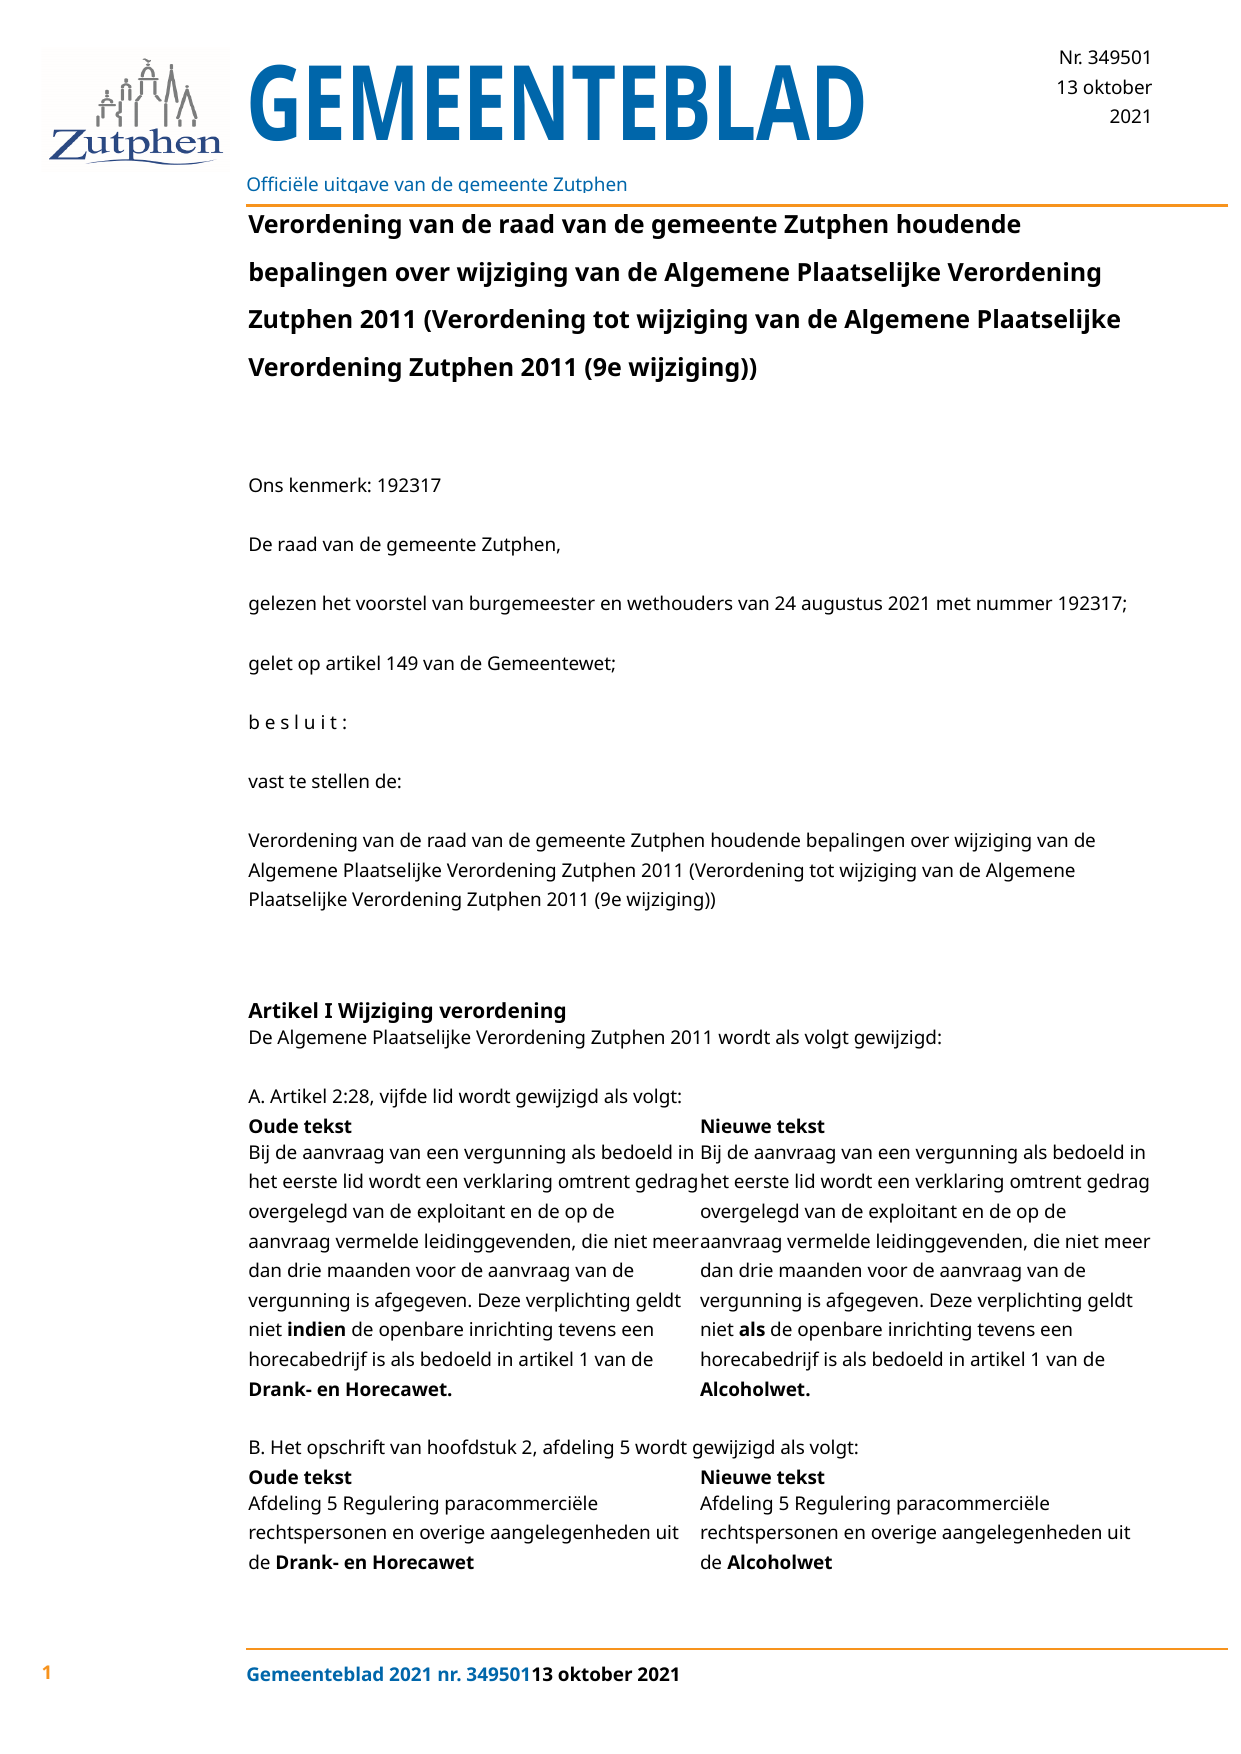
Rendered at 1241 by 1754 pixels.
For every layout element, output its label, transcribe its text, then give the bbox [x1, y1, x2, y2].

table_header Oude tekst [248, 1464, 700, 1490]
text B. Het opschrift van hoofdstuk 2, afdeling 5 wordt gewijzigd als volgt: [248, 1434, 1152, 1460]
text De raad van de gemeente Zutphen, [248, 531, 1152, 557]
text gelet op artikel 149 van de Gemeentewet; [248, 650, 1152, 676]
picture [41, 47, 231, 172]
text Artikel I Wijziging verordening [248, 996, 1152, 1024]
text Verordening van de raad van de gemeente Zutphen houdende bepalingen over wijziging van de Algemene Plaatselijke Verordening Zutphen 2011 (Verordening tot wijziging van de Algemene Plaatselijke Verordening Zutphen 2011 (9e wijziging)) [248, 207, 1152, 384]
table_cell Afdeling 5 Regulering paracommerciële rechtspersonen en overige aangelegenheden uit de Drank- en Horecawet [248, 1490, 700, 1574]
table_cell Afdeling 5 Regulering paracommerciële rechtspersonen en overige aangelegenheden uit de Alcoholwet [700, 1490, 1152, 1574]
text Verordening van de raad van de gemeente Zutphen houdende bepalingen over wijziging van de Algemene Plaatselijke Verordening Zutphen 2011 (Verordening tot wijziging van de Algemene Plaatselijke Verordening Zutphen 2011 (9e wijziging)) [248, 827, 1152, 912]
table_header Oude tekst [248, 1113, 700, 1139]
table_cell Bij de aanvraag van een vergunning als bedoeld in het eerste lid wordt een verklaring omtrent gedrag overgelegd van de exploitant en de op de aanvraag vermelde leidinggevenden, die niet meer dan drie maanden voor de aanvraag van de vergunning is afgegeven. Deze verplichting geldt niet indien de openbare inrichting tevens een horecabedrijf is als bedoeld in artikel 1 van de Drank- en Horecawet. [248, 1139, 700, 1401]
text vast te stellen de: [248, 768, 1152, 794]
text De Algemene Plaatselijke Verordening Zutphen 2011 wordt als volgt gewijzigd: [248, 1024, 1152, 1050]
table_cell Bij de aanvraag van een vergunning als bedoeld in het eerste lid wordt een verklaring omtrent gedrag overgelegd van de exploitant en de op de aanvraag vermelde leidinggevenden, die niet meer dan drie maanden voor de aanvraag van de vergunning is afgegeven. Deze verplichting geldt niet als de openbare inrichting tevens een horecabedrijf is als bedoeld in artikel 1 van de Alcoholwet. [700, 1139, 1152, 1401]
text gelezen het voorstel van burgemeester en wethouders van 24 augustus 2021 met nummer 192317; [248, 591, 1152, 616]
table_header Nieuwe tekst [700, 1113, 1152, 1139]
text b e s l u i t : [248, 709, 1152, 735]
table_header Nieuwe tekst [700, 1464, 1152, 1490]
text Ons kenmerk: 192317 [248, 472, 1152, 498]
text A. Artikel 2:28, vijfde lid wordt gewijzigd als volgt: [248, 1084, 1152, 1109]
